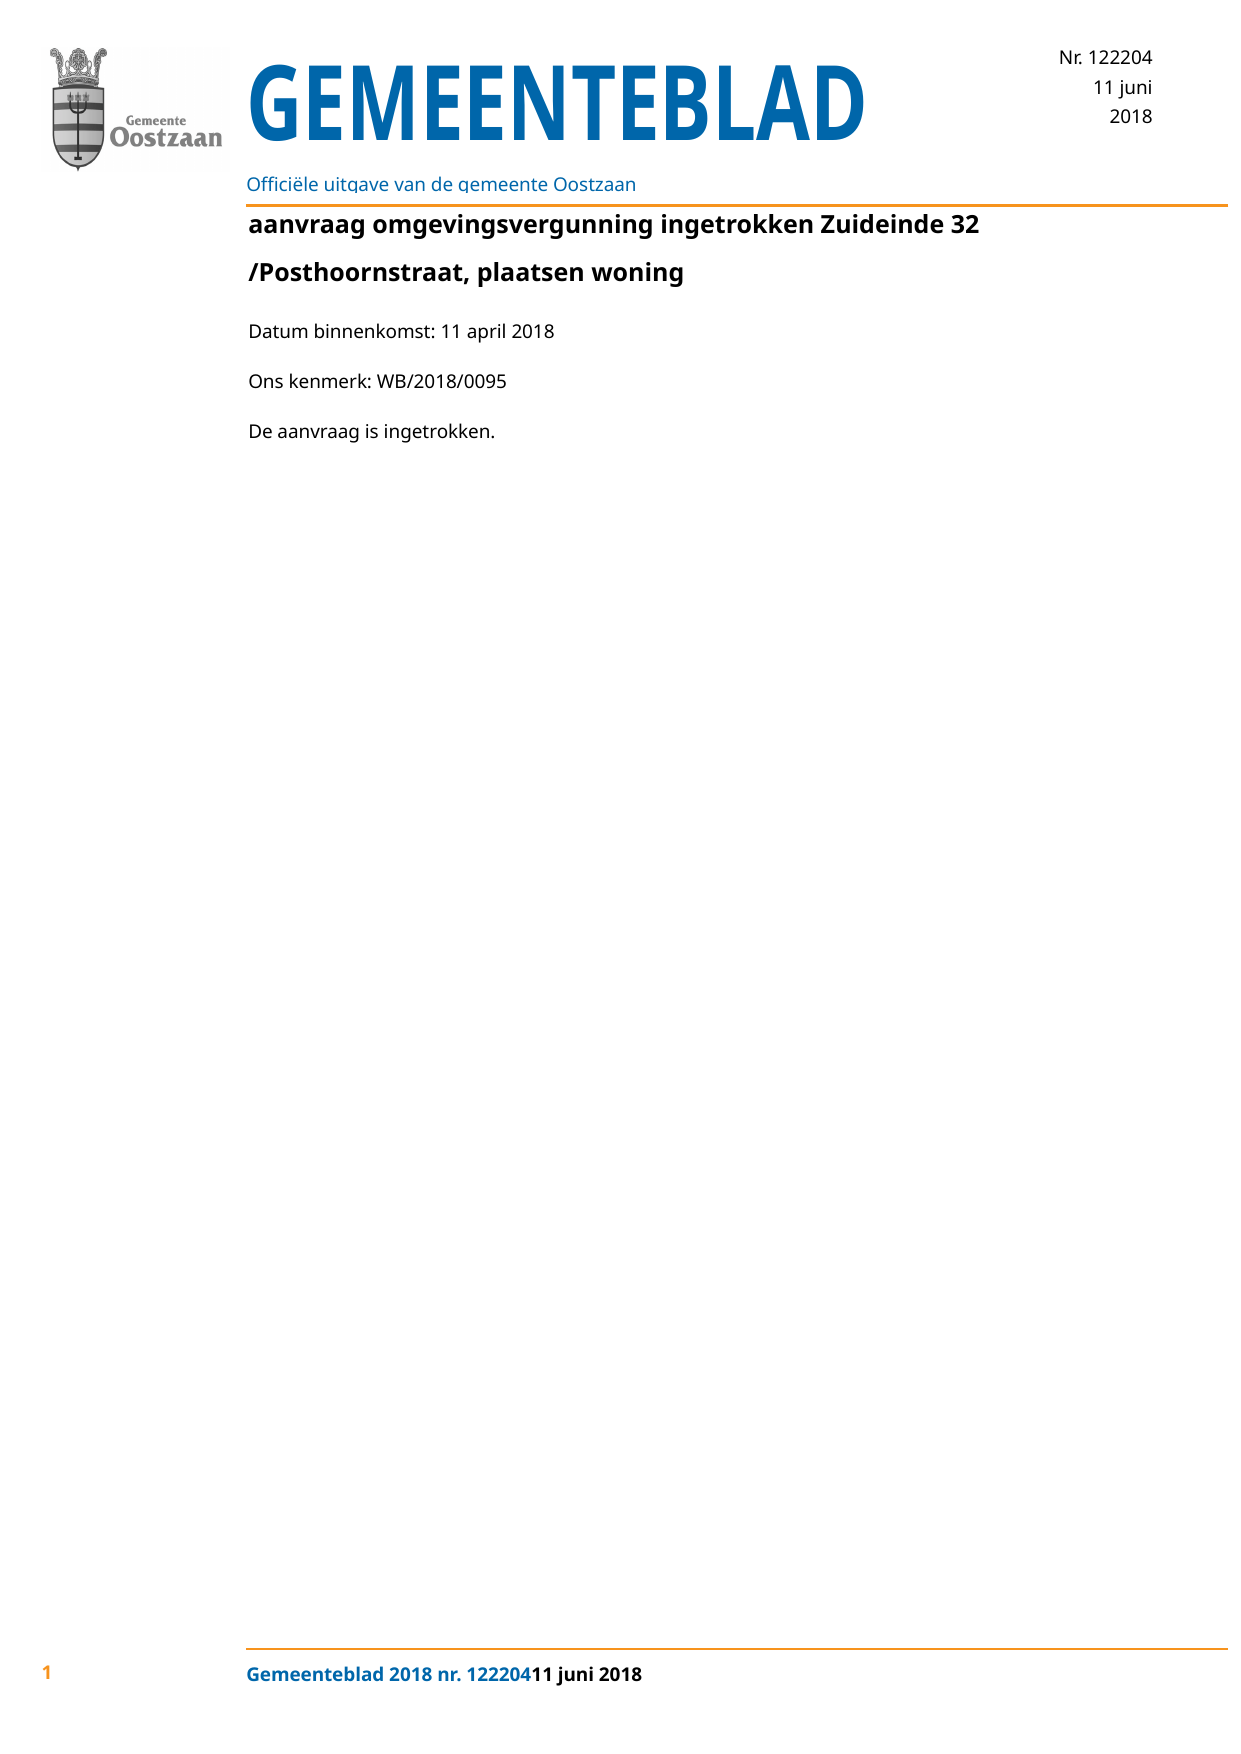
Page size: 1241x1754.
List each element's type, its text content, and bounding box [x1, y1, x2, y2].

text Ons kenmerk: WB/2018/0095 [248, 368, 1152, 394]
text Datum binnenkomst: 11 april 2018 [248, 318, 1152, 344]
text De aanvraag is ingetrokken. [248, 419, 1152, 444]
picture [41, 47, 231, 172]
text aanvraag omgevingsvergunning ingetrokken Zuideinde 32 /Posthoornstraat, plaatsen woning [248, 207, 1152, 288]
